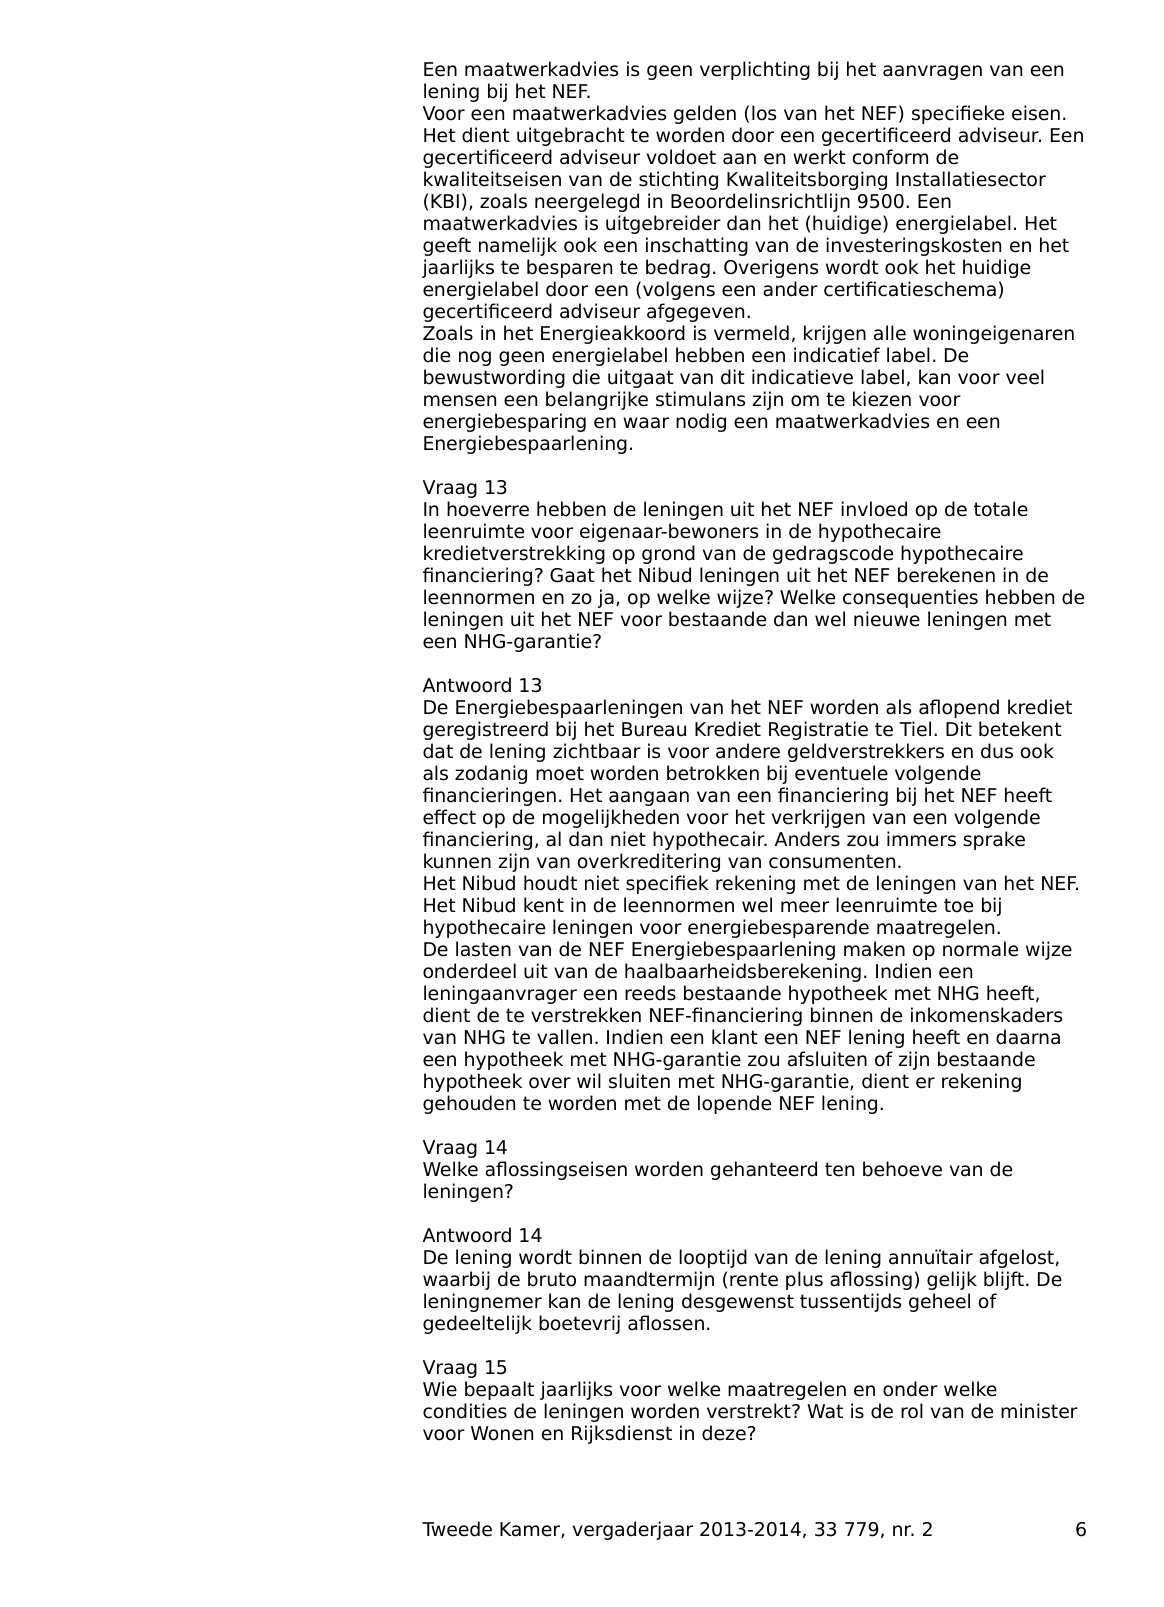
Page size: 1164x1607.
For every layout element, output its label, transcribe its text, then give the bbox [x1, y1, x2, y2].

text Welke aflossingseisen worden gehanteerd ten behoeve van de leningen? [422, 1159, 1087, 1203]
text De lening wordt binnen de looptijd van de lening annuïtair afgelost, waarbij de bruto maandtermijn (rente plus aflossing) gelijk blijft. De leningnemer kan de lening desgewenst tussentijds geheel of gedeeltelijk boetevrij aflossen. [422, 1247, 1087, 1335]
text Wie bepaalt jaarlijks voor welke maatregelen en onder welke condities de leningen worden verstrekt? Wat is de rol van de minister voor Wonen en Rijksdienst in deze? [422, 1379, 1087, 1445]
text In hoeverre hebben de leningen uit het NEF invloed op de totale leenruimte voor eigenaar-bewoners in de hypothecaire kredietverstrekking op grond van de gedragscode hypothecaire financiering? Gaat het Nibud leningen uit het NEF berekenen in de leennormen en zo ja, op welke wijze? Welke consequenties hebben de leningen uit het NEF voor bestaande dan wel nieuwe leningen met een NHG-garantie? [422, 499, 1087, 653]
text Het Nibud houdt niet specifiek rekening met de leningen van het NEF. Het Nibud kent in de leennormen wel meer leenruimte toe bij hypothecaire leningen voor energiebesparende maatregelen. [422, 873, 1087, 939]
text Vraag 13 [422, 477, 1087, 499]
text Voor een maatwerkadvies gelden (los van het NEF) specifieke eisen. Het dient uitgebracht te worden door een gecertificeerd adviseur. Een gecertificeerd adviseur voldoet aan en werkt conform de kwaliteitseisen van de stichting Kwaliteitsborging Installatiesector (KBI), zoals neergelegd in Beoordelinsrichtlijn 9500. Een maatwerkadvies is uitgebreider dan het (huidige) energielabel. Het geeft namelijk ook een inschatting van de investeringskosten en het jaarlijks te besparen te bedrag. Overigens wordt ook het huidige energielabel door een (volgens een ander certificatieschema) gecertificeerd adviseur afgegeven. [422, 103, 1087, 323]
text Een maatwerkadvies is geen verplichting bij het aanvragen van een lening bij het NEF. [422, 59, 1087, 103]
text Antwoord 13 [422, 675, 1087, 697]
text Zoals in het Energieakkoord is vermeld, krijgen alle woningeigenaren die nog geen energielabel hebben een indicatief label. De bewustwording die uitgaat van dit indicatieve label, kan voor veel mensen een belangrijke stimulans zijn om te kiezen voor energiebesparing en waar nodig een maatwerkadvies en een Energiebespaarlening. [422, 323, 1087, 455]
text De Energiebespaarleningen van het NEF worden als aflopend krediet geregistreerd bij het Bureau Krediet Registratie te Tiel. Dit betekent dat de lening zichtbaar is voor andere geldverstrekkers en dus ook als zodanig moet worden betrokken bij eventuele volgende financieringen. Het aangaan van een financiering bij het NEF heeft effect op de mogelijkheden voor het verkrijgen van een volgende financiering, al dan niet hypothecair. Anders zou immers sprake kunnen zijn van overkreditering van consumenten. [422, 697, 1087, 873]
text Antwoord 14 [422, 1225, 1087, 1247]
text Vraag 14 [422, 1137, 1087, 1159]
text Vraag 15 [422, 1357, 1087, 1379]
text De lasten van de NEF Energiebespaarlening maken op normale wijze onderdeel uit van de haalbaarheidsberekening. Indien een leningaanvrager een reeds bestaande hypotheek met NHG heeft, dient de te verstrekken NEF-financiering binnen de inkomenskaders van NHG te vallen. Indien een klant een NEF lening heeft en daarna een hypotheek met NHG-garantie zou afsluiten of zijn bestaande hypotheek over wil sluiten met NHG-garantie, dient er rekening gehouden te worden met de lopende NEF lening. [422, 939, 1087, 1114]
